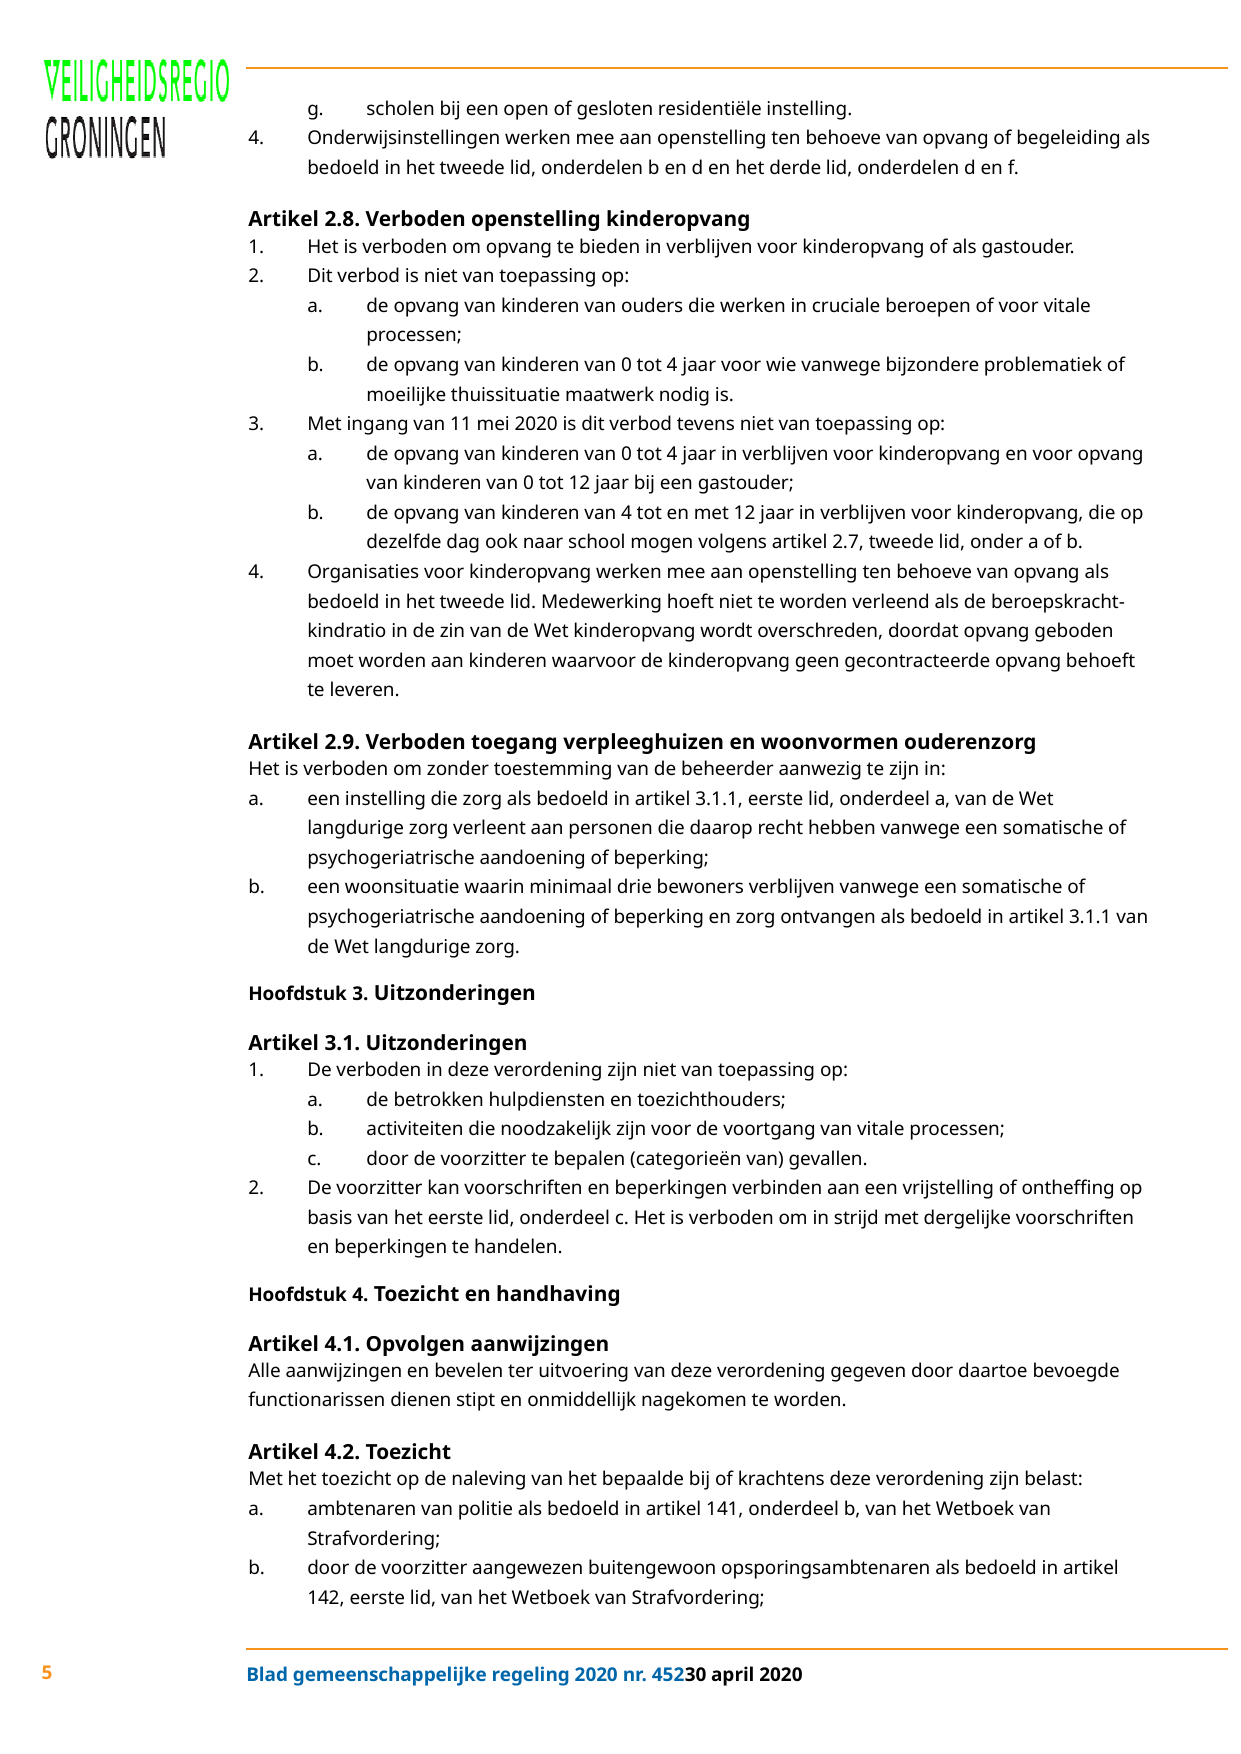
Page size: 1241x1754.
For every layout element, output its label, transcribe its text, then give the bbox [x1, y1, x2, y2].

list de opvang van kinderen van 4 tot en met 12 jaar in verblijven voor kinderopvang, die op dezelfde dag ook naar school mogen volgens artikel 2.7, tweede lid, onder a of b. [307, 499, 1152, 554]
picture [41, 47, 231, 172]
list Dit verbod is niet van toepassing op: [248, 262, 1152, 288]
text Het is verboden om zonder toestemming van de beheerder aanwezig te zijn in: [248, 755, 1152, 781]
text Artikel 3.1. Uitzonderingen [248, 1028, 1152, 1056]
list De verboden in deze verordening zijn niet van toepassing op: [248, 1056, 1152, 1082]
list door de voorzitter te bepalen (categorieën van) gevallen. [307, 1145, 1152, 1171]
text Artikel 4.1. Opvolgen aanwijzingen [248, 1329, 1152, 1357]
list Onderwijsinstellingen werken mee aan openstelling ten behoeve van opvang of begeleiding als bedoeld in het tweede lid, onderdelen b en d en het derde lid, onderdelen d en f. [248, 124, 1152, 180]
list een woonsituatie waarin minimaal drie bewoners verblijven vanwege een somatische of psychogeriatrische aandoening of beperking en zorg ontvangen als bedoeld in artikel 3.1.1 van de Wet langdurige zorg. [248, 874, 1152, 959]
text Hoofdstuk 4. Toezicht en handhaving [248, 1279, 1152, 1308]
list de opvang van kinderen van ouders die werken in cruciale beroepen of voor vitale processen; [307, 292, 1152, 347]
text Alle aanwijzingen en bevelen ter uitvoering van deze verordening gegeven door daartoe bevoegde functionarissen dienen stipt en onmiddellijk nagekomen te worden. [248, 1357, 1152, 1412]
list activiteiten die noodzakelijk zijn voor de voortgang van vitale processen; [307, 1115, 1152, 1141]
text Met het toezicht op de naleving van het bepaalde bij of krachtens deze verordening zijn belast: [248, 1466, 1152, 1491]
list de opvang van kinderen van 0 tot 4 jaar in verblijven voor kinderopvang en voor opvang van kinderen van 0 tot 12 jaar bij een gastouder; [307, 440, 1152, 495]
text Artikel 4.2. Toezicht [248, 1437, 1152, 1466]
list de betrokken hulpdiensten en toezichthouders; [307, 1086, 1152, 1112]
list Organisaties voor kinderopvang werken mee aan openstelling ten behoeve van opvang als bedoeld in het tweede lid. Medewerking hoeft niet te worden verleend als de beroepskracht-kindratio in de zin van de Wet kinderopvang wordt overschreden, doordat opvang geboden moet worden aan kinderen waarvoor de kinderopvang geen gecontracteerde opvang behoeft te leveren. [248, 558, 1152, 702]
text Hoofdstuk 3. Uitzonderingen [248, 978, 1152, 1007]
list een instelling die zorg als bedoeld in artikel 3.1.1, eerste lid, onderdeel a, van de Wet langdurige zorg verleent aan personen die daarop recht hebben vanwege een somatische of psychogeriatrische aandoening of beperking; [248, 785, 1152, 870]
list Met ingang van 11 mei 2020 is dit verbod tevens niet van toepassing op: [248, 410, 1152, 436]
list De voorzitter kan voorschriften en beperkingen verbinden aan een vrijstelling of ontheffing op basis van het eerste lid, onderdeel c. Het is verboden om in strijd met dergelijke voorschriften en beperkingen te handelen. [248, 1174, 1152, 1259]
text Artikel 2.8. Verboden openstelling kinderopvang [248, 204, 1152, 233]
list scholen bij een open of gesloten residentiële instelling. [307, 95, 1152, 121]
list Het is verboden om opvang te bieden in verblijven voor kinderopvang of als gastouder. [248, 233, 1152, 258]
list door de voorzitter aangewezen buitengewoon opsporingsambtenaren als bedoeld in artikel 142, eerste lid, van het Wetboek van Strafvordering; [248, 1554, 1152, 1609]
list ambtenaren van politie als bedoeld in artikel 141, onderdeel b, van het Wetboek van Strafvordering; [248, 1495, 1152, 1550]
text Artikel 2.9. Verboden toegang verpleeghuizen en woonvormen ouderenzorg [248, 727, 1152, 755]
list de opvang van kinderen van 0 tot 4 jaar voor wie vanwege bijzondere problematiek of moeilijke thuissituatie maatwerk nodig is. [307, 351, 1152, 406]
